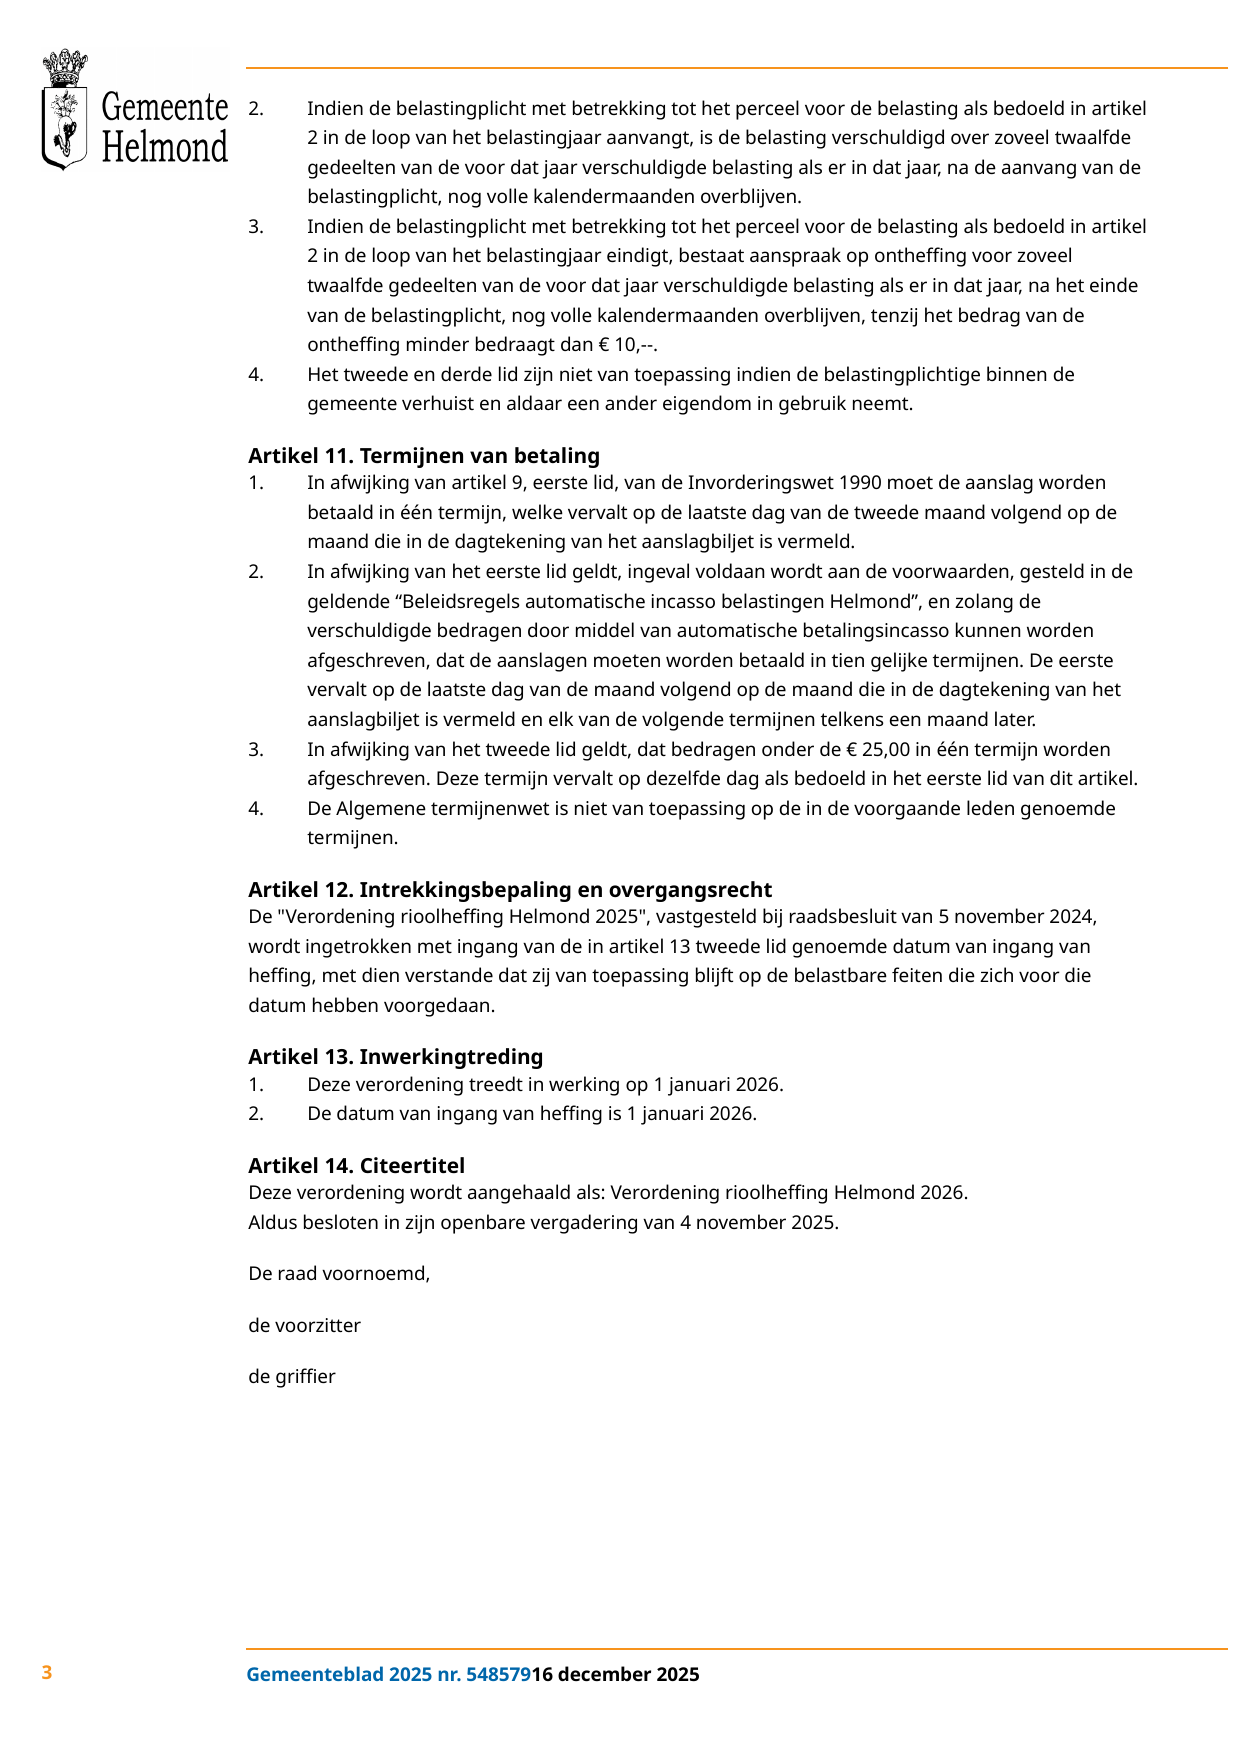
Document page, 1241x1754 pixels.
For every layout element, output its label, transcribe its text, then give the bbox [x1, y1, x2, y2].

picture [41, 47, 231, 172]
list De Algemene termijnenwet is niet van toepassing op de in de voorgaande leden genoemde termijnen. [248, 795, 1152, 850]
list In afwijking van het tweede lid geldt, dat bedragen onder de € 25,00 in één termijn worden afgeschreven. Deze termijn vervalt op dezelfde dag als bedoeld in het eerste lid van dit artikel. [248, 736, 1152, 791]
list Indien de belastingplicht met betrekking tot het perceel voor de belasting als bedoeld in artikel 2 in de loop van het belastingjaar eindigt, bestaat aanspraak op ontheffing voor zoveel twaalfde gedeelten van de voor dat jaar verschuldigde belasting als er in dat jaar, na het einde van de belastingplicht, nog volle kalendermaanden overblijven, tenzij het bedrag van de ontheffing minder bedraagt dan € 10,--. [248, 213, 1152, 357]
text de voorzitter [248, 1312, 1152, 1338]
text De "Verordening rioolheffing Helmond 2025", vastgesteld bij raadsbesluit van 5 november 2024, wordt ingetrokken met ingang van de in artikel 13 tweede lid genoemde datum van ingang van heffing, met dien verstande dat zij van toepassing blijft op de belastbare feiten die zich voor die datum hebben voorgedaan. [248, 903, 1152, 1018]
list In afwijking van artikel 9, eerste lid, van de Invorderingswet 1990 moet de aanslag worden betaald in één termijn, welke vervalt op de laatste dag van de tweede maand volgend op de maand die in de dagtekening van het aanslagbiljet is vermeld. [248, 469, 1152, 554]
text De raad voornoemd, [248, 1260, 1152, 1286]
text Artikel 14. Citeertitel [248, 1151, 1152, 1179]
text Artikel 11. Termijnen van betaling [248, 441, 1152, 469]
text Artikel 13. Inwerkingtreding [248, 1042, 1152, 1071]
list Deze verordening treedt in werking op 1 januari 2026. [248, 1071, 1152, 1097]
list Indien de belastingplicht met betrekking tot het perceel voor de belasting als bedoeld in artikel 2 in de loop van het belastingjaar aanvangt, is de belasting verschuldigd over zoveel twaalfde gedeelten van de voor dat jaar verschuldigde belasting als er in dat jaar, na de aanvang van de belastingplicht, nog volle kalendermaanden overblijven. [248, 95, 1152, 209]
list De datum van ingang van heffing is 1 januari 2026. [248, 1101, 1152, 1126]
list Het tweede en derde lid zijn niet van toepassing indien de belastingplichtige binnen de gemeente verhuist en aldaar een ander eigendom in gebruik neemt. [248, 361, 1152, 416]
text Aldus besloten in zijn openbare vergadering van 4 november 2025. [248, 1209, 1152, 1235]
text de griffier [248, 1363, 1152, 1389]
list In afwijking van het eerste lid geldt, ingeval voldaan wordt aan de voorwaarden, gesteld in de geldende “Beleidsregels automatische incasso belastingen Helmond”, en zolang de verschuldigde bedragen door middel van automatische betalingsincasso kunnen worden afgeschreven, dat de aanslagen moeten worden betaald in tien gelijke termijnen. De eerste vervalt op de laatste dag van de maand volgend op de maand die in de dagtekening van het aanslagbiljet is vermeld en elk van de volgende termijnen telkens een maand later. [248, 558, 1152, 732]
text Deze verordening wordt aangehaald als: Verordening rioolheffing Helmond 2026. [248, 1179, 1152, 1205]
text Artikel 12. Intrekkingsbepaling en overgangsrecht [248, 875, 1152, 903]
